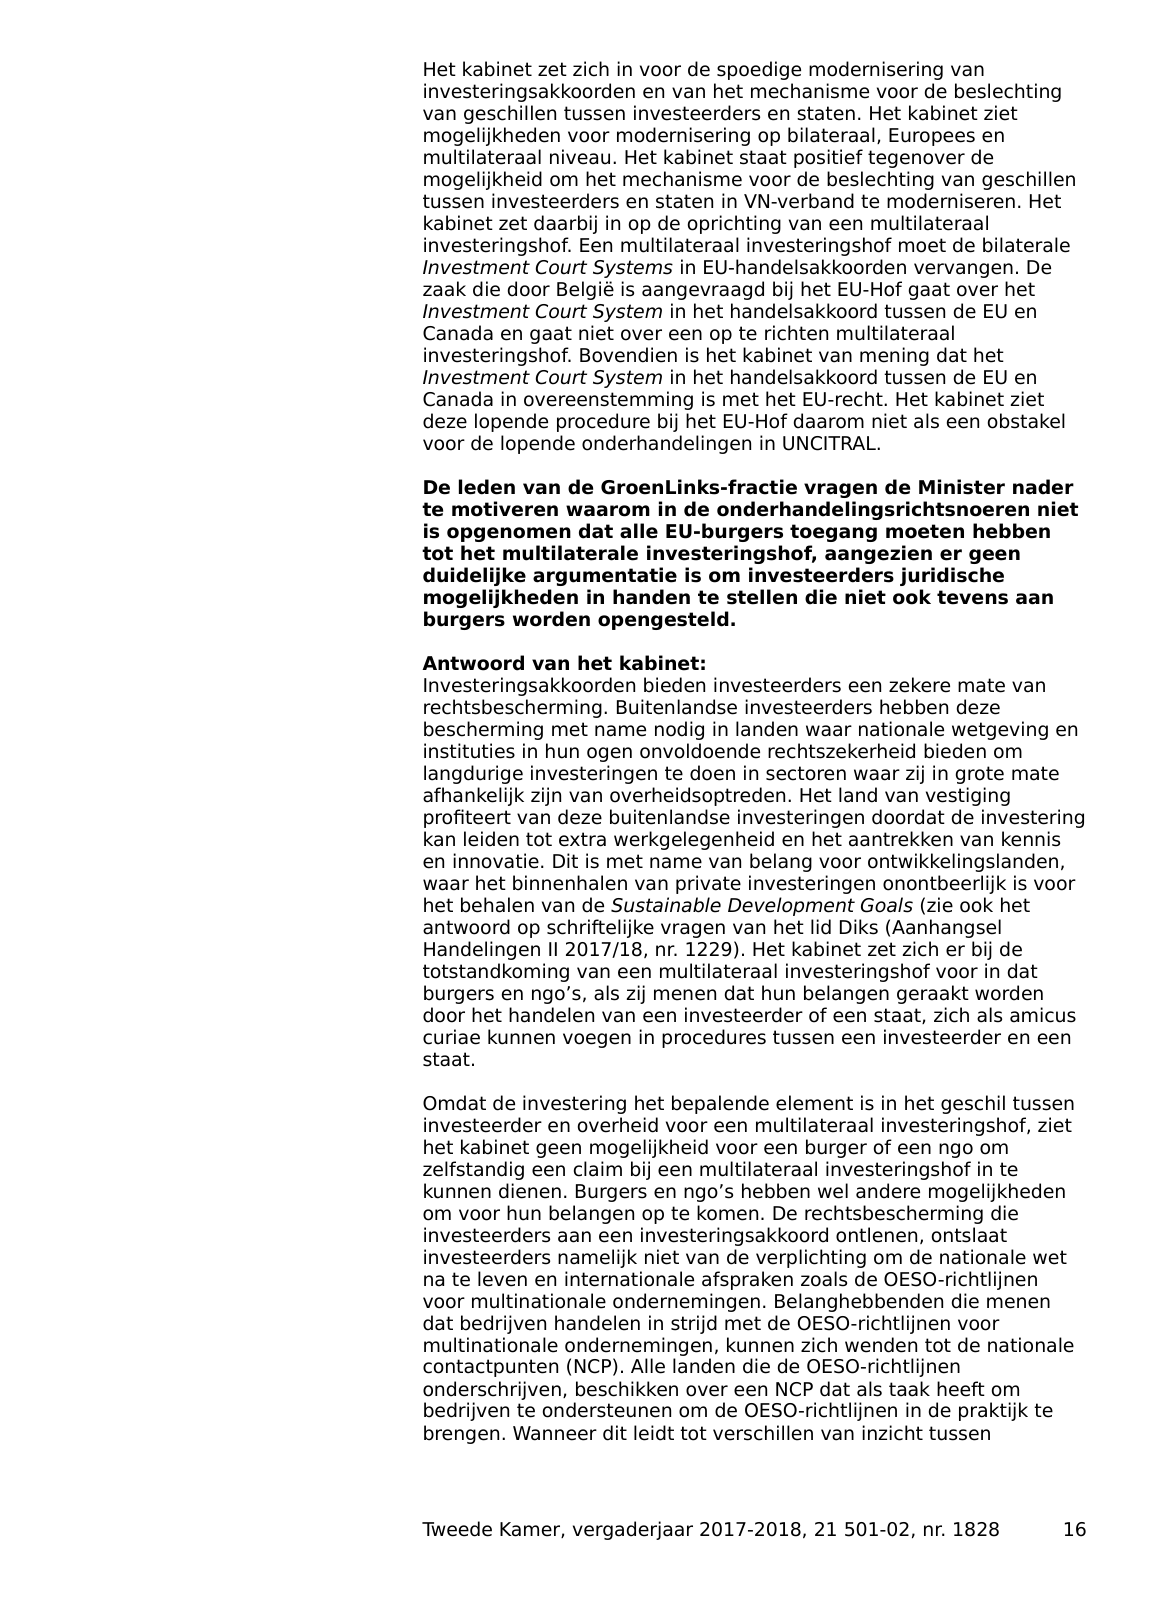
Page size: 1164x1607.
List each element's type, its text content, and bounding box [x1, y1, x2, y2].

text Het kabinet zet zich in voor de spoedige modernisering van investeringsakkoorden en van het mechanisme voor de beslechting van geschillen tussen investeerders en staten. Het kabinet ziet mogelijkheden voor modernisering op bilateraal, Europees en multilateraal niveau. Het kabinet staat positief tegenover de mogelijkheid om het mechanisme voor de beslechting van geschillen tussen investeerders en staten in VN-verband te moderniseren. Het kabinet zet daarbij in op de oprichting van een multilateraal investeringshof. Een multilateraal investeringshof moet de bilaterale Investment Court Systems in EU-handelsakkoorden vervangen. De zaak die door België is aangevraagd bij het EU-Hof gaat over het Investment Court System in het handelsakkoord tussen de EU en Canada en gaat niet over een op te richten multilateraal investeringshof. Bovendien is het kabinet van mening dat het Investment Court System in het handelsakkoord tussen de EU en Canada in overeenstemming is met het EU-recht. Het kabinet ziet deze lopende procedure bij het EU-Hof daarom niet als een obstakel voor de lopende onderhandelingen in UNCITRAL. [422, 59, 1087, 455]
text De leden van de GroenLinks-fractie vragen de Minister nader te motiveren waarom in de onderhandelingsrichtsnoeren niet is opgenomen dat alle EU-burgers toegang moeten hebben tot het multilaterale investeringshof, aangezien er geen duidelijke argumentatie is om investeerders juridische mogelijkheden in handen te stellen die niet ook tevens aan burgers worden opengesteld. [422, 477, 1087, 631]
text Investeringsakkoorden bieden investeerders een zekere mate van rechtsbescherming. Buitenlandse investeerders hebben deze bescherming met name nodig in landen waar nationale wetgeving en instituties in hun ogen onvoldoende rechtszekerheid bieden om langdurige investeringen te doen in sectoren waar zij in grote mate afhankelijk zijn van overheidsoptreden. Het land van vestiging profiteert van deze buitenlandse investeringen doordat de investering kan leiden tot extra werkgelegenheid en het aantrekken van kennis en innovatie. Dit is met name van belang voor ontwikkelingslanden, waar het binnenhalen van private investeringen onontbeerlijk is voor het behalen van de Sustainable Development Goals (zie ook het antwoord op schriftelijke vragen van het lid Diks (Aanhangsel Handelingen II 2017/18, nr. 1229). Het kabinet zet zich er bij de totstandkoming van een multilateraal investeringshof voor in dat burgers en ngo’s, als zij menen dat hun belangen geraakt worden door het handelen van een investeerder of een staat, zich als amicus curiae kunnen voegen in procedures tussen een investeerder en een staat. [422, 675, 1087, 1071]
text Antwoord van het kabinet: [422, 653, 1087, 675]
text Omdat de investering het bepalende element is in het geschil tussen investeerder en overheid voor een multilateraal investeringshof, ziet het kabinet geen mogelijkheid voor een burger of een ngo om zelfstandig een claim bij een multilateraal investeringshof in te kunnen dienen. Burgers en ngo’s hebben wel andere mogelijkheden om voor hun belangen op te komen. De rechtsbescherming die investeerders aan een investeringsakkoord ontlenen, ontslaat investeerders namelijk niet van de verplichting om de nationale wet na te leven en internationale afspraken zoals de OESO-richtlijnen voor multinationale ondernemingen. Belanghebbenden die menen dat bedrijven handelen in strijd met de OESO-richtlijnen voor multinationale ondernemingen, kunnen zich wenden tot de nationale contactpunten (NCP). Alle landen die de OESO-richtlijnen onderschrijven, beschikken over een NCP dat als taak heeft om bedrijven te ondersteunen om de OESO-richtlijnen in de praktijk te brengen. Wanneer dit leidt tot verschillen van inzicht tussen [422, 1093, 1087, 1444]
